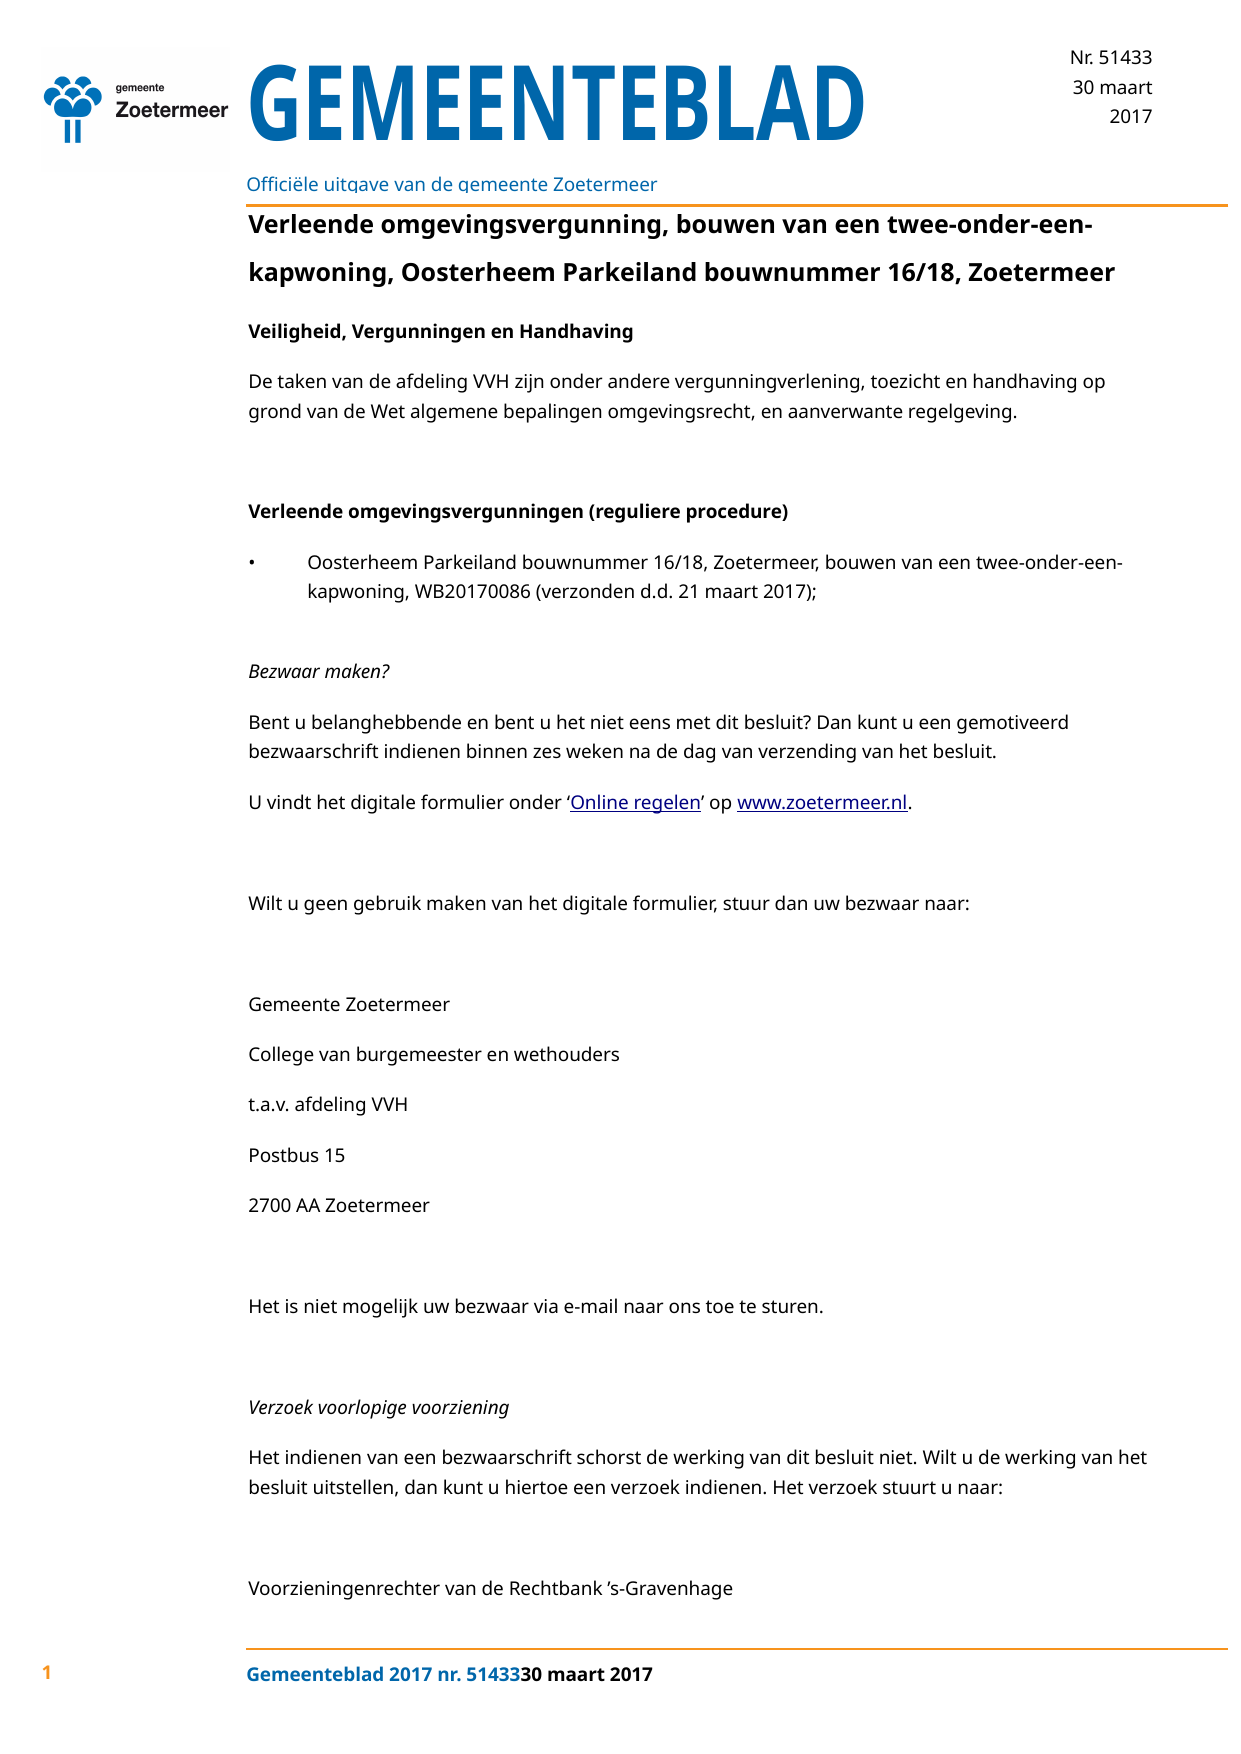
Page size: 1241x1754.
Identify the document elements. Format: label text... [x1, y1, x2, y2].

text Bezwaar maken? [248, 659, 1152, 684]
text Wilt u geen gebruik maken van het digitale formulier, stuur dan uw bezwaar naar: [248, 890, 1152, 916]
text Bent u belanghebbende en bent u het niet eens met dit besluit? Dan kunt u een gemotiveerd bezwaarschrift indienen binnen zes weken na de dag van verzending van het besluit. [248, 709, 1152, 764]
text Het indienen van een bezwaarschrift schorst de werking van dit besluit niet. Wilt u de werking van het besluit uitstellen, dan kunt u hiertoe een verzoek indienen. Het verzoek stuurt u naar: [248, 1444, 1152, 1500]
text Verleende omgevingsvergunningen (reguliere procedure) [248, 499, 1152, 524]
text Voorzieningenrechter van de Rechtbank ’s-Gravenhage [248, 1575, 1152, 1601]
list Oosterheem Parkeiland bouwnummer 16/18, Zoetermeer, bouwen van een twee-onder-een-kapwoning, WB20170086 (verzonden d.d. 21 maart 2017); [248, 549, 1152, 604]
text Verleende omgevingsvergunning, bouwen van een twee-onder-een-kapwoning, Oosterheem Parkeiland bouwnummer 16/18, Zoetermeer [248, 207, 1152, 288]
text t.a.v. afdeling VVH [248, 1092, 1152, 1117]
text Het is niet mogelijk uw bezwaar via e-mail naar ons toe te sturen. [248, 1293, 1152, 1319]
text Postbus 15 [248, 1142, 1152, 1168]
text Veiligheid, Vergunningen en Handhaving [248, 318, 1152, 344]
text U vindt het digitale formulier onder ‘Online regelen’ op www.zoetermeer.nl. [248, 789, 1152, 815]
text College van burgemeester en wethouders [248, 1041, 1152, 1067]
text 2700 AA Zoetermeer [248, 1192, 1152, 1218]
text Gemeente Zoetermeer [248, 991, 1152, 1017]
picture [41, 47, 231, 172]
text Verzoek voorlopige voorziening [248, 1394, 1152, 1420]
text De taken van de afdeling VVH zijn onder andere vergunningverlening, toezicht en handhaving op grond van de Wet algemene bepalingen omgevingsrecht, en aanverwante regelgeving. [248, 368, 1152, 424]
